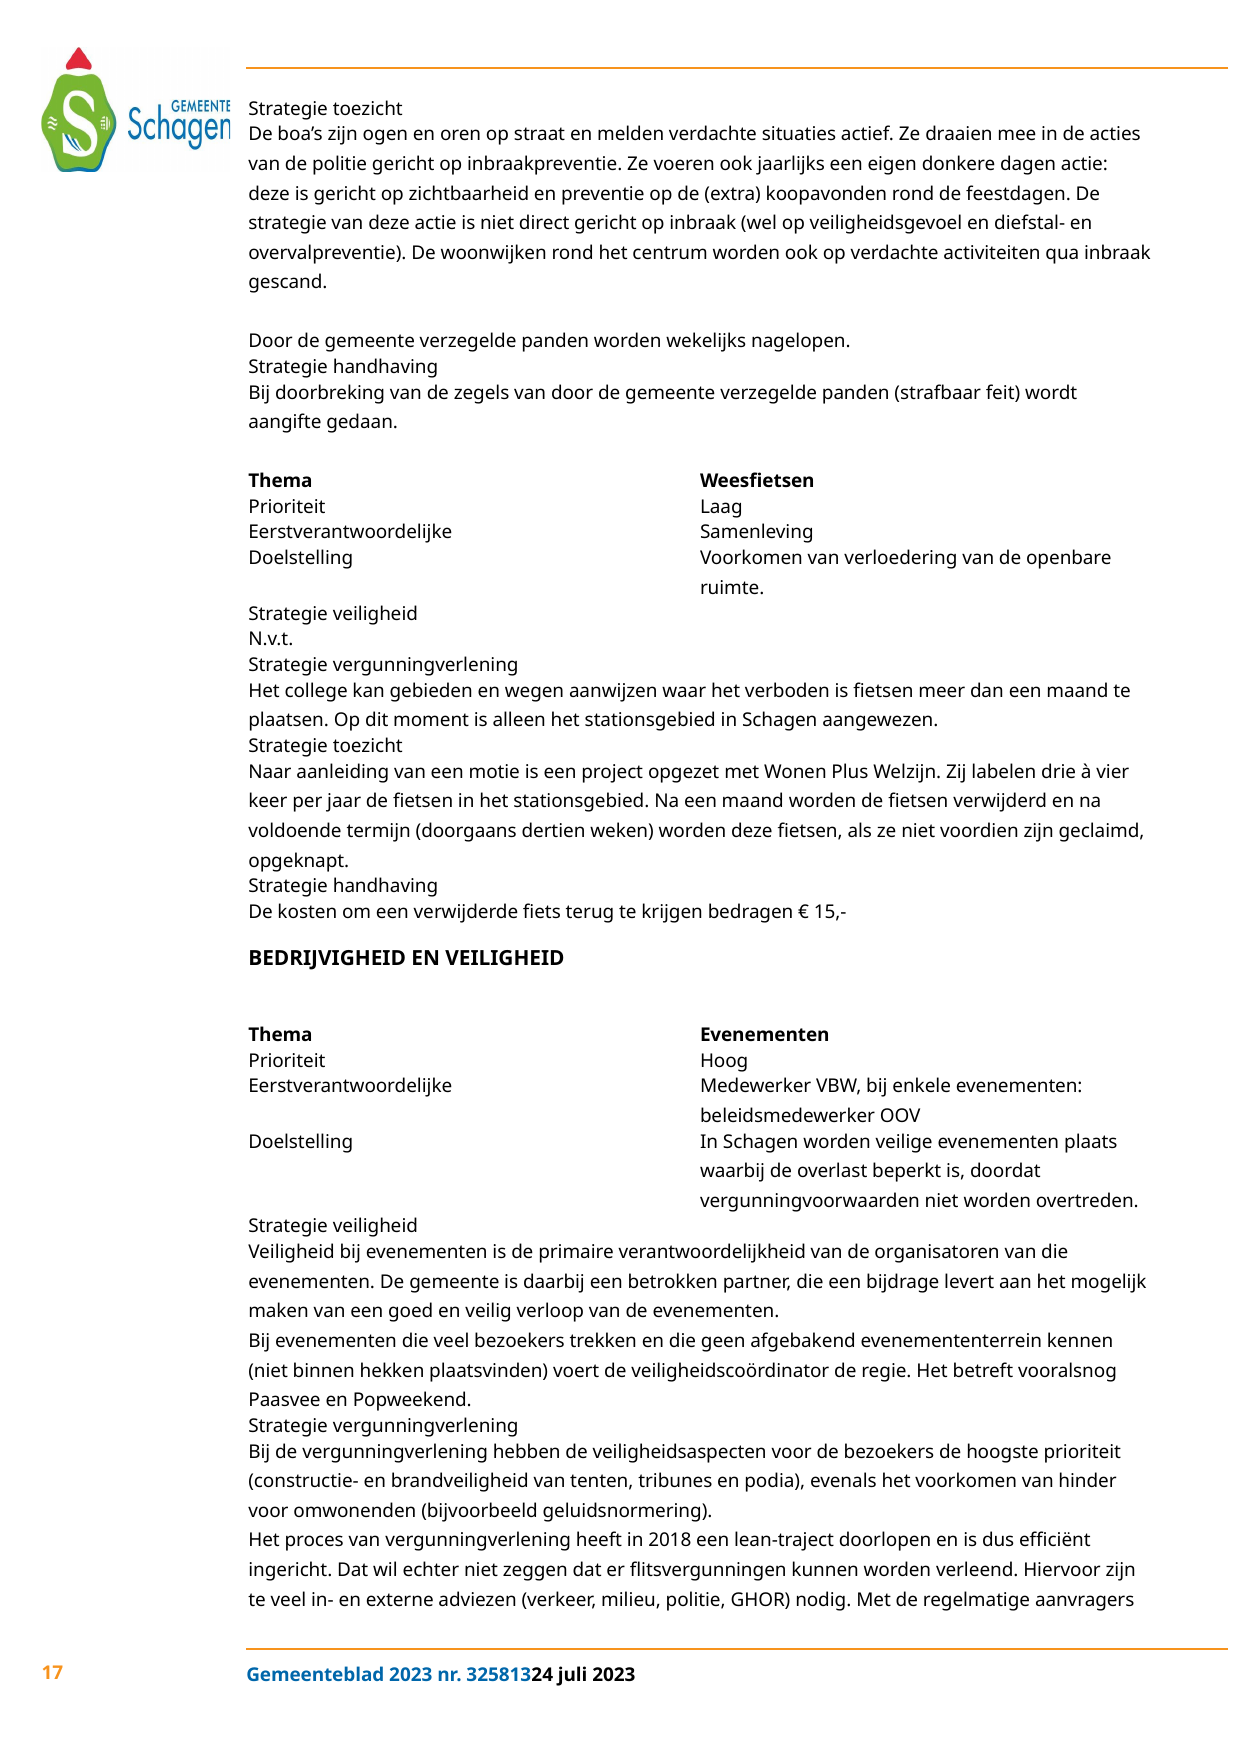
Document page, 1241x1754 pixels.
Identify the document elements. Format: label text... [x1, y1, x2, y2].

table_cell Strategie handhaving [248, 353, 1152, 379]
table_cell Prioriteit [248, 1047, 700, 1072]
text BEDRIJVIGHEID EN VEILIGHEID [248, 943, 1152, 972]
table_cell Veiligheid bij evenementen is de primaire verantwoordelijkheid van de organisatoren van die evenementen. De gemeente is daarbij een betrokken partner, die een bijdrage levert aan het mogelijk maken van een goed en veilig verloop van de evenementen. Bij evenementen die veel bezoekers trekken en die geen afgebakend evenemententerrein kennen (niet binnen hekken plaatsvinden) voert de veiligheidscoördinator de regie. Het betreft vooralsnog Paasvee en Popweekend. [248, 1239, 1152, 1412]
table_cell Strategie handhaving [248, 873, 1152, 898]
table_cell De boa’s zijn ogen en oren op straat en melden verdachte situaties actief. Ze draaien mee in de acties van de politie gericht op inbraakpreventie. Ze voeren ook jaarlijks een eigen donkere dagen actie: deze is gericht op zichtbaarheid en preventie op de (extra) koopavonden rond de feestdagen. De strategie van deze actie is niet direct gericht op inbraak (wel op veiligheidsgevoel en diefstal- en overvalpreventie). De woonwijken rond het centrum worden ook op verdachte activiteiten qua inbraak gescand. Door de gemeente verzegelde panden worden wekelijks nagelopen. [248, 121, 1152, 353]
table_cell Strategie toezicht [248, 732, 1152, 758]
table_cell Bij doorbreking van de zegels van door de gemeente verzegelde panden (strafbaar feit) wordt aangifte gedaan. [248, 379, 1152, 434]
table_cell Doelstelling [248, 1128, 700, 1213]
picture [41, 47, 231, 172]
table_cell Eerstverantwoordelijke [248, 1073, 700, 1128]
table_cell N.v.t. [248, 626, 1152, 651]
table_cell Medewerker VBW, bij enkele evenementen: beleidsmedewerker OOV [700, 1073, 1152, 1128]
table_cell Bij de vergunningverlening hebben de veiligheidsaspecten voor de bezoekers de hoogste prioriteit (constructie- en brandveiligheid van tenten, tribunes en podia), evenals het voorkomen van hinder voor omwonenden (bijvoorbeeld geluidsnormering). Het proces van vergunningverlening heeft in 2018 een lean-traject doorlopen en is dus efficiënt ingericht. Dat wil echter niet zeggen dat er flitsvergunningen kunnen worden verleend. Hiervoor zijn te veel in- en externe adviezen (verkeer, milieu, politie, GHOR) nodig. Met de regelmatige aanvragers [248, 1438, 1152, 1611]
table_cell Eerstverantwoordelijke [248, 519, 700, 544]
table_cell Doelstelling [248, 545, 700, 600]
table_cell Strategie toezicht [248, 95, 1152, 121]
table_cell Strategie vergunningverlening [248, 1412, 1152, 1438]
table_cell Het college kan gebieden en wegen aanwijzen waar het verboden is fietsen meer dan een maand te plaatsen. Op dit moment is alleen het stationsgebied in Schagen aangewezen. [248, 677, 1152, 732]
table_cell Prioriteit [248, 493, 700, 519]
table_cell Hoog [700, 1047, 1152, 1072]
table_cell Samenleving [700, 519, 1152, 544]
table_header Thema [248, 467, 700, 493]
table_header Thema [248, 1021, 700, 1047]
table_header Evenementen [700, 1021, 1152, 1047]
table_header Weesfietsen [700, 467, 1152, 493]
table_cell Laag [700, 493, 1152, 519]
table_cell Strategie veiligheid [248, 1213, 1152, 1238]
table_cell Strategie vergunningverlening [248, 651, 1152, 677]
table_cell In Schagen worden veilige evenementen plaats waarbij de overlast beperkt is, doordat vergunningvoorwaarden niet worden overtreden. [700, 1128, 1152, 1213]
table_cell Strategie veiligheid [248, 600, 1152, 626]
table_cell Naar aanleiding van een motie is een project opgezet met Wonen Plus Welzijn. Zij labelen drie à vier keer per jaar de fietsen in het stationsgebied. Na een maand worden de fietsen verwijderd en na voldoende termijn (doorgaans dertien weken) worden deze fietsen, als ze niet voordien zijn geclaimd, opgeknapt. [248, 758, 1152, 872]
table_cell Voorkomen van verloedering van de openbare ruimte. [700, 545, 1152, 600]
table_cell De kosten om een verwijderde fiets terug te krijgen bedragen € 15,- [248, 898, 1152, 924]
